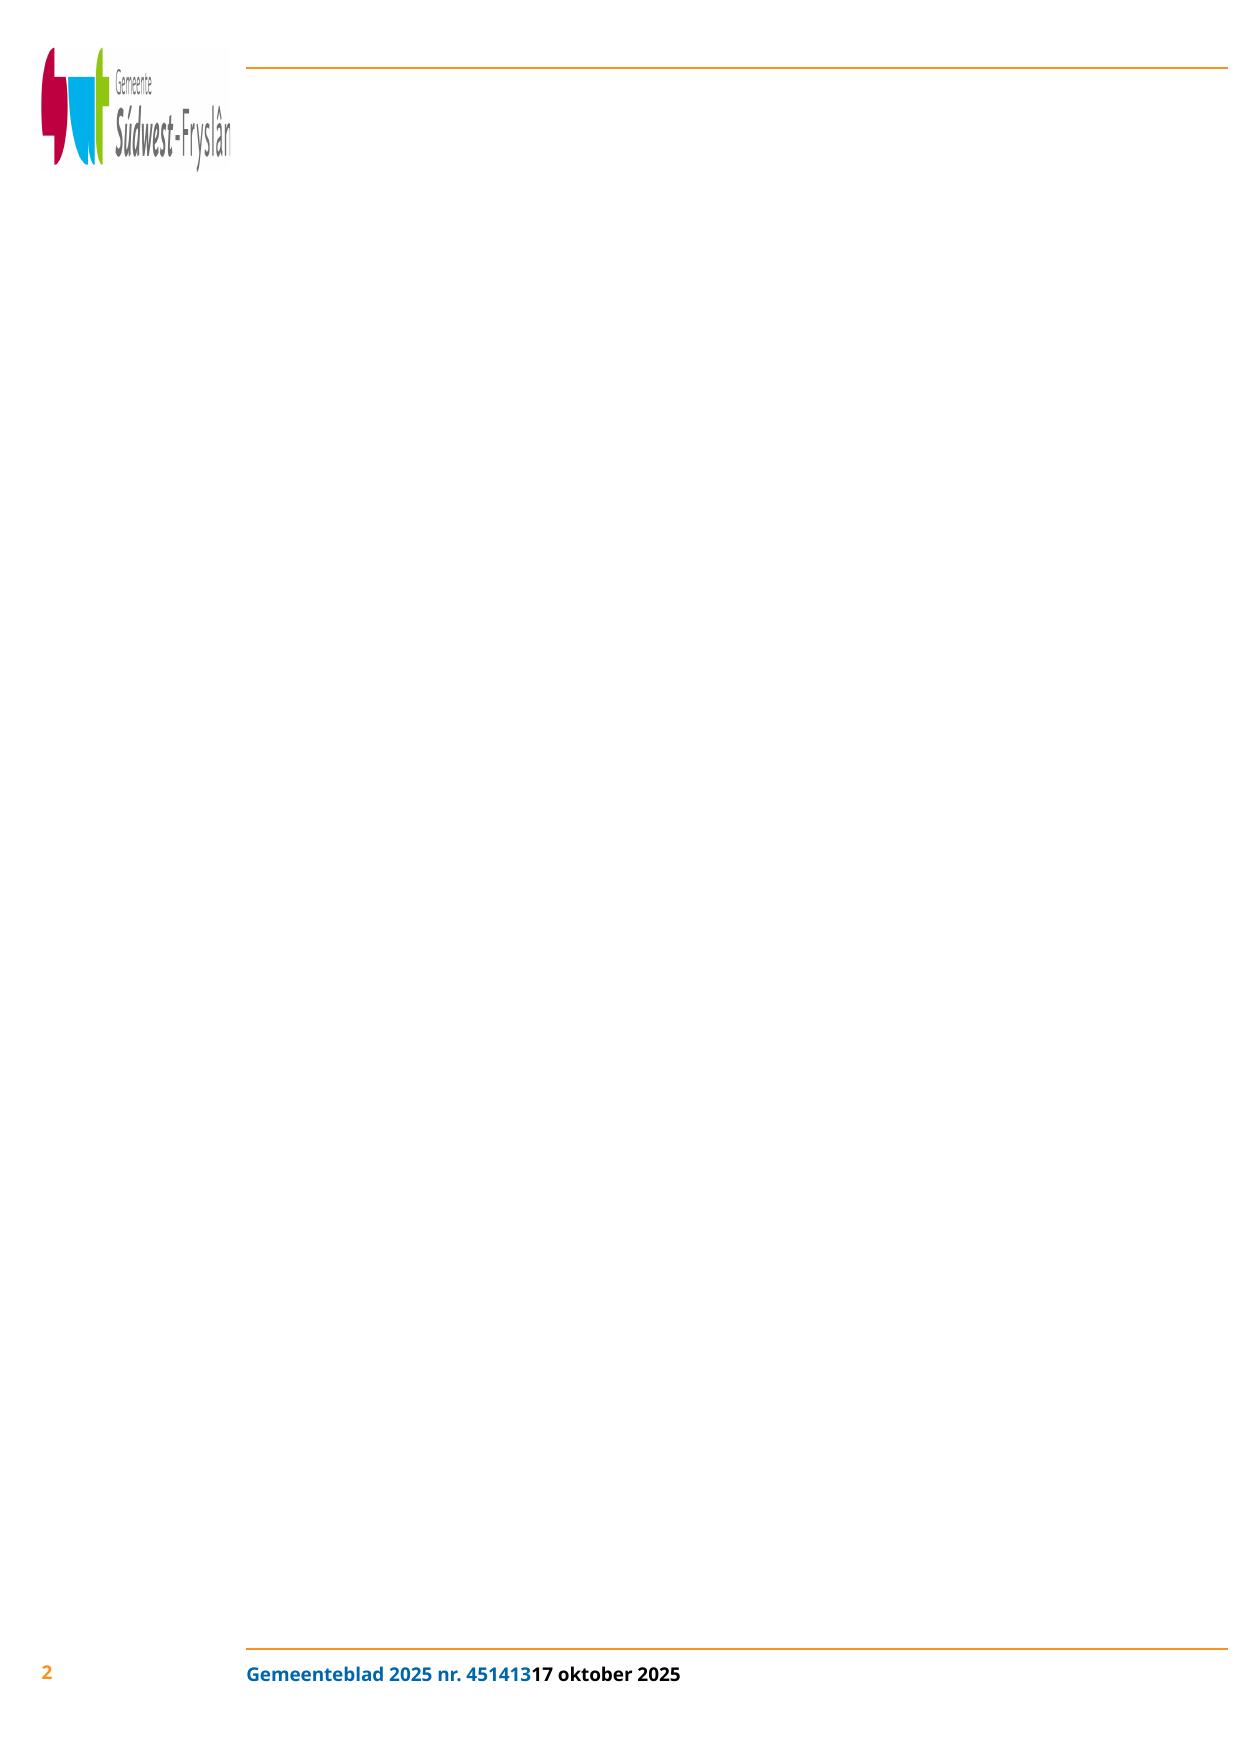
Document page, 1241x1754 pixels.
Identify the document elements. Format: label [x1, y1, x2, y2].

picture [41, 47, 231, 172]
